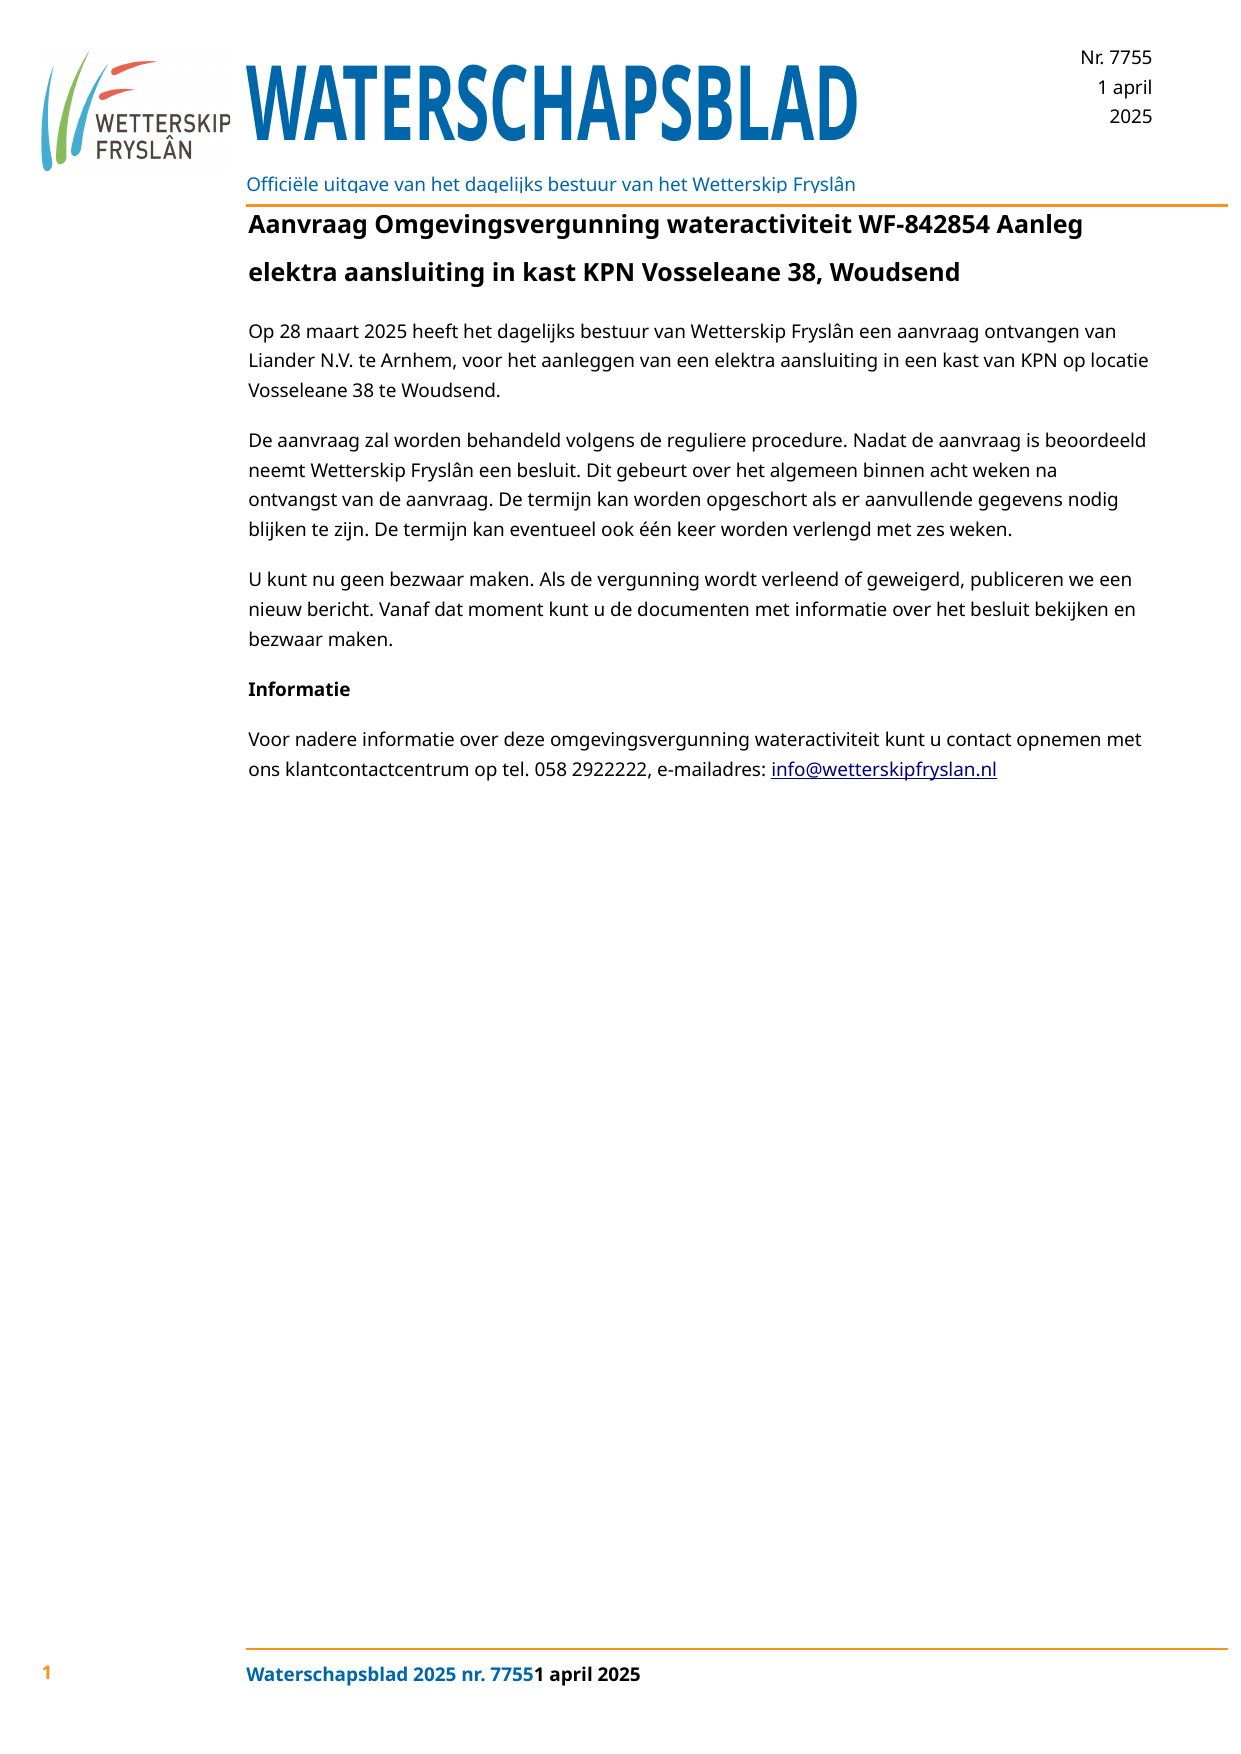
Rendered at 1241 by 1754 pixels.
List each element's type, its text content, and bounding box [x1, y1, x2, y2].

text U kunt nu geen bezwaar maken. Als de vergunning wordt verleend of geweigerd, publiceren we een nieuw bericht. Vanaf dat moment kunt u de documenten met informatie over het besluit bekijken en bezwaar maken. [248, 567, 1152, 652]
text Aanvraag Omgevingsvergunning wateractiviteit WF-842854 Aanleg elektra aansluiting in kast KPN Vosseleane 38, Woudsend [248, 207, 1152, 288]
picture [41, 47, 231, 172]
text Informatie [248, 676, 1152, 702]
text Op 28 maart 2025 heeft het dagelijks bestuur van Wetterskip Fryslân een aanvraag ontvangen van Liander N.V. te Arnhem, voor het aanleggen van een elektra aansluiting in een kast van KPN op locatie Vosseleane 38 te Woudsend. [248, 318, 1152, 403]
text De aanvraag zal worden behandeld volgens de reguliere procedure. Nadat de aanvraag is beoordeeld neemt Wetterskip Fryslân een besluit. Dit gebeurt over het algemeen binnen acht weken na ontvangst van de aanvraag. De termijn kan worden opgeschort als er aanvullende gegevens nodig blijken te zijn. De termijn kan eventueel ook één keer worden verlengd met zes weken. [248, 427, 1152, 542]
text Voor nadere informatie over deze omgevingsvergunning wateractiviteit kunt u contact opnemen met ons klantcontactcentrum op tel. 058 2922222, e-mailadres: info@wetterskipfryslan.nl [248, 727, 1152, 782]
